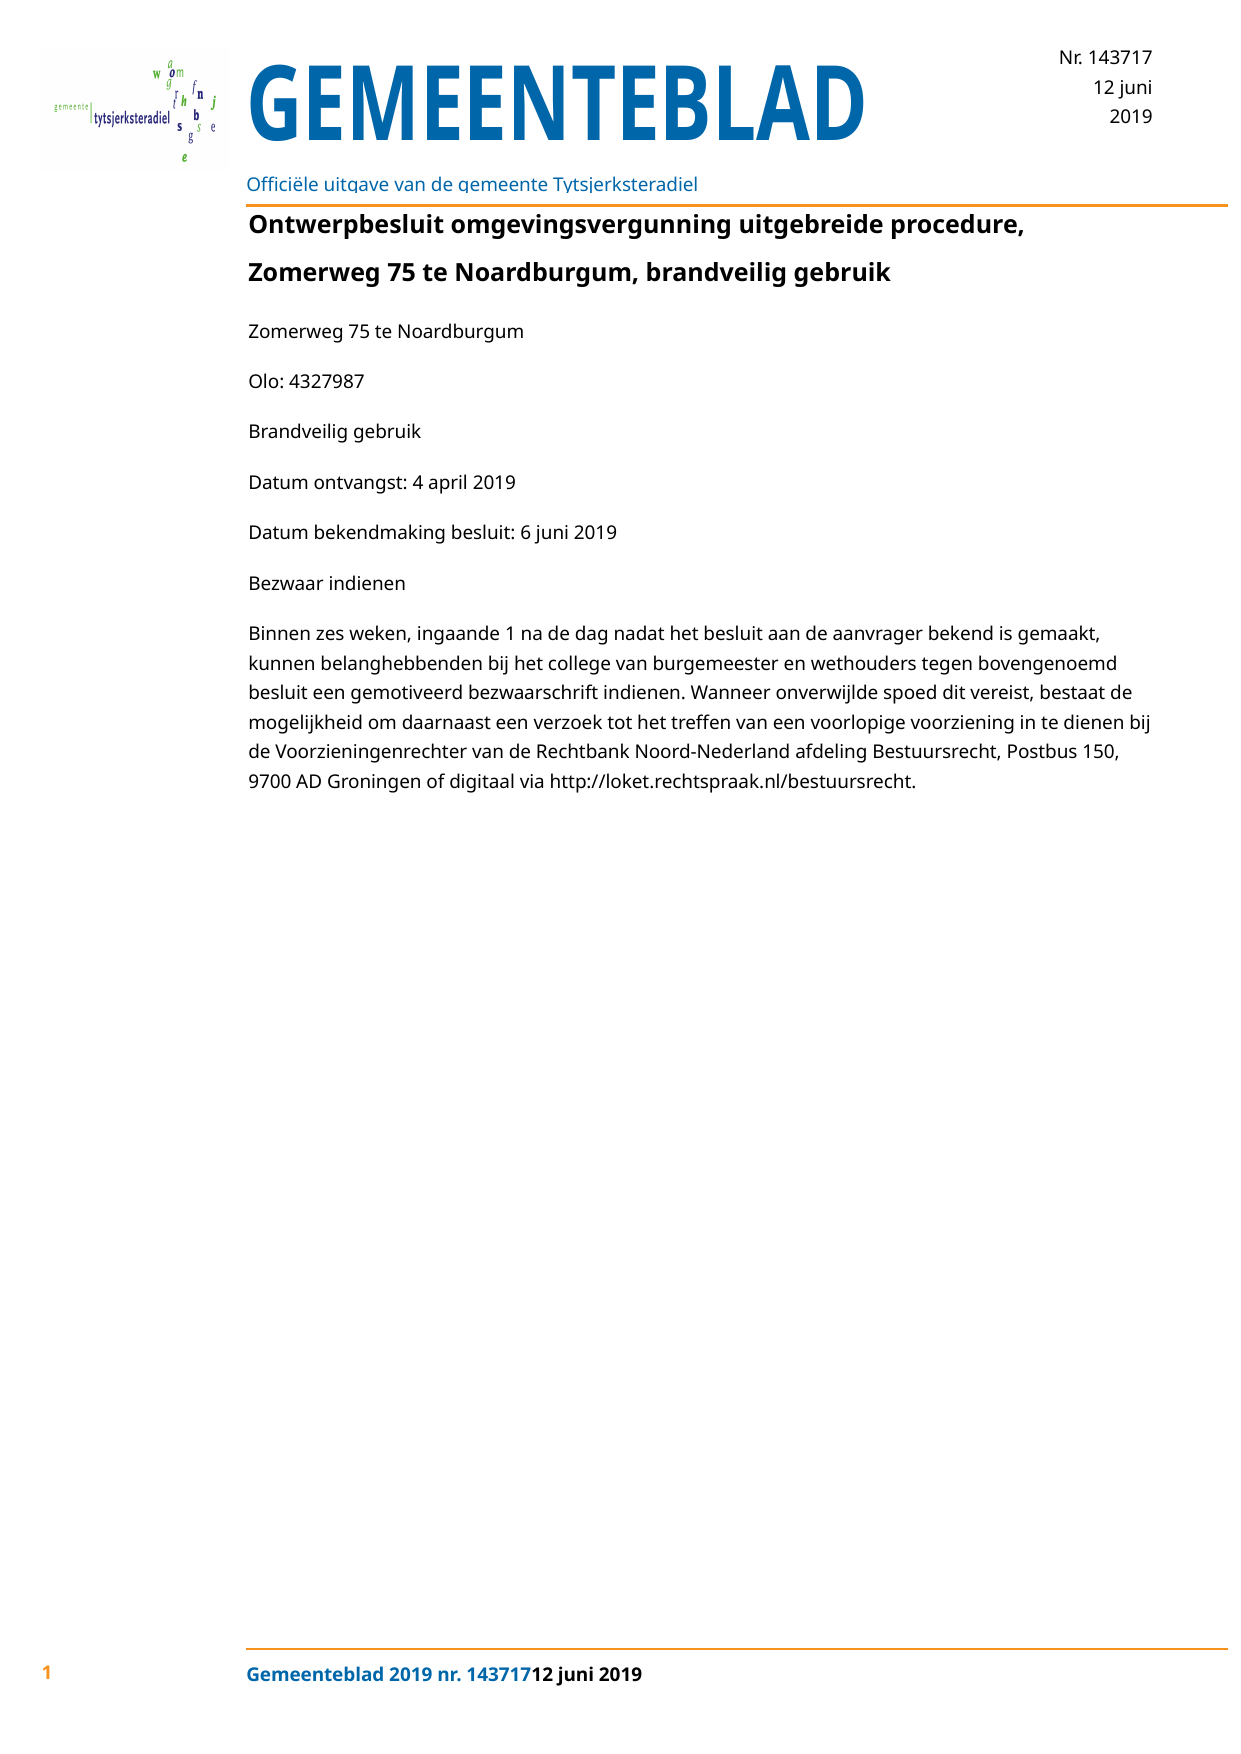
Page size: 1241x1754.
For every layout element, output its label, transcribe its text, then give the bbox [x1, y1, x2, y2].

text Ontwerpbesluit omgevingsvergunning uitgebreide procedure, Zomerweg 75 te Noardburgum, brandveilig gebruik [248, 207, 1152, 288]
text Binnen zes weken, ingaande 1 na de dag nadat het besluit aan de aanvrager bekend is gemaakt, kunnen belanghebbenden bij het college van burgemeester en wethouders tegen bovengenoemd besluit een gemotiveerd bezwaarschrift indienen. Wanneer onverwijlde spoed dit vereist, bestaat de mogelijkheid om daarnaast een verzoek tot het treffen van een voorlopige voorziening in te dienen bij de Voorzieningenrechter van de Rechtbank Noord-Nederland afdeling Bestuursrecht, Postbus 150, 9700 AD Groningen of digitaal via http://loket.rechtspraak.nl/bestuursrecht. [248, 620, 1152, 794]
text Olo: 4327987 [248, 368, 1152, 394]
text Zomerweg 75 te Noardburgum [248, 318, 1152, 344]
text Datum ontvangst: 4 april 2019 [248, 469, 1152, 495]
picture [41, 47, 231, 172]
text Brandveilig gebruik [248, 419, 1152, 444]
text Datum bekendmaking besluit: 6 juni 2019 [248, 519, 1152, 545]
text Bezwaar indienen [248, 570, 1152, 596]
